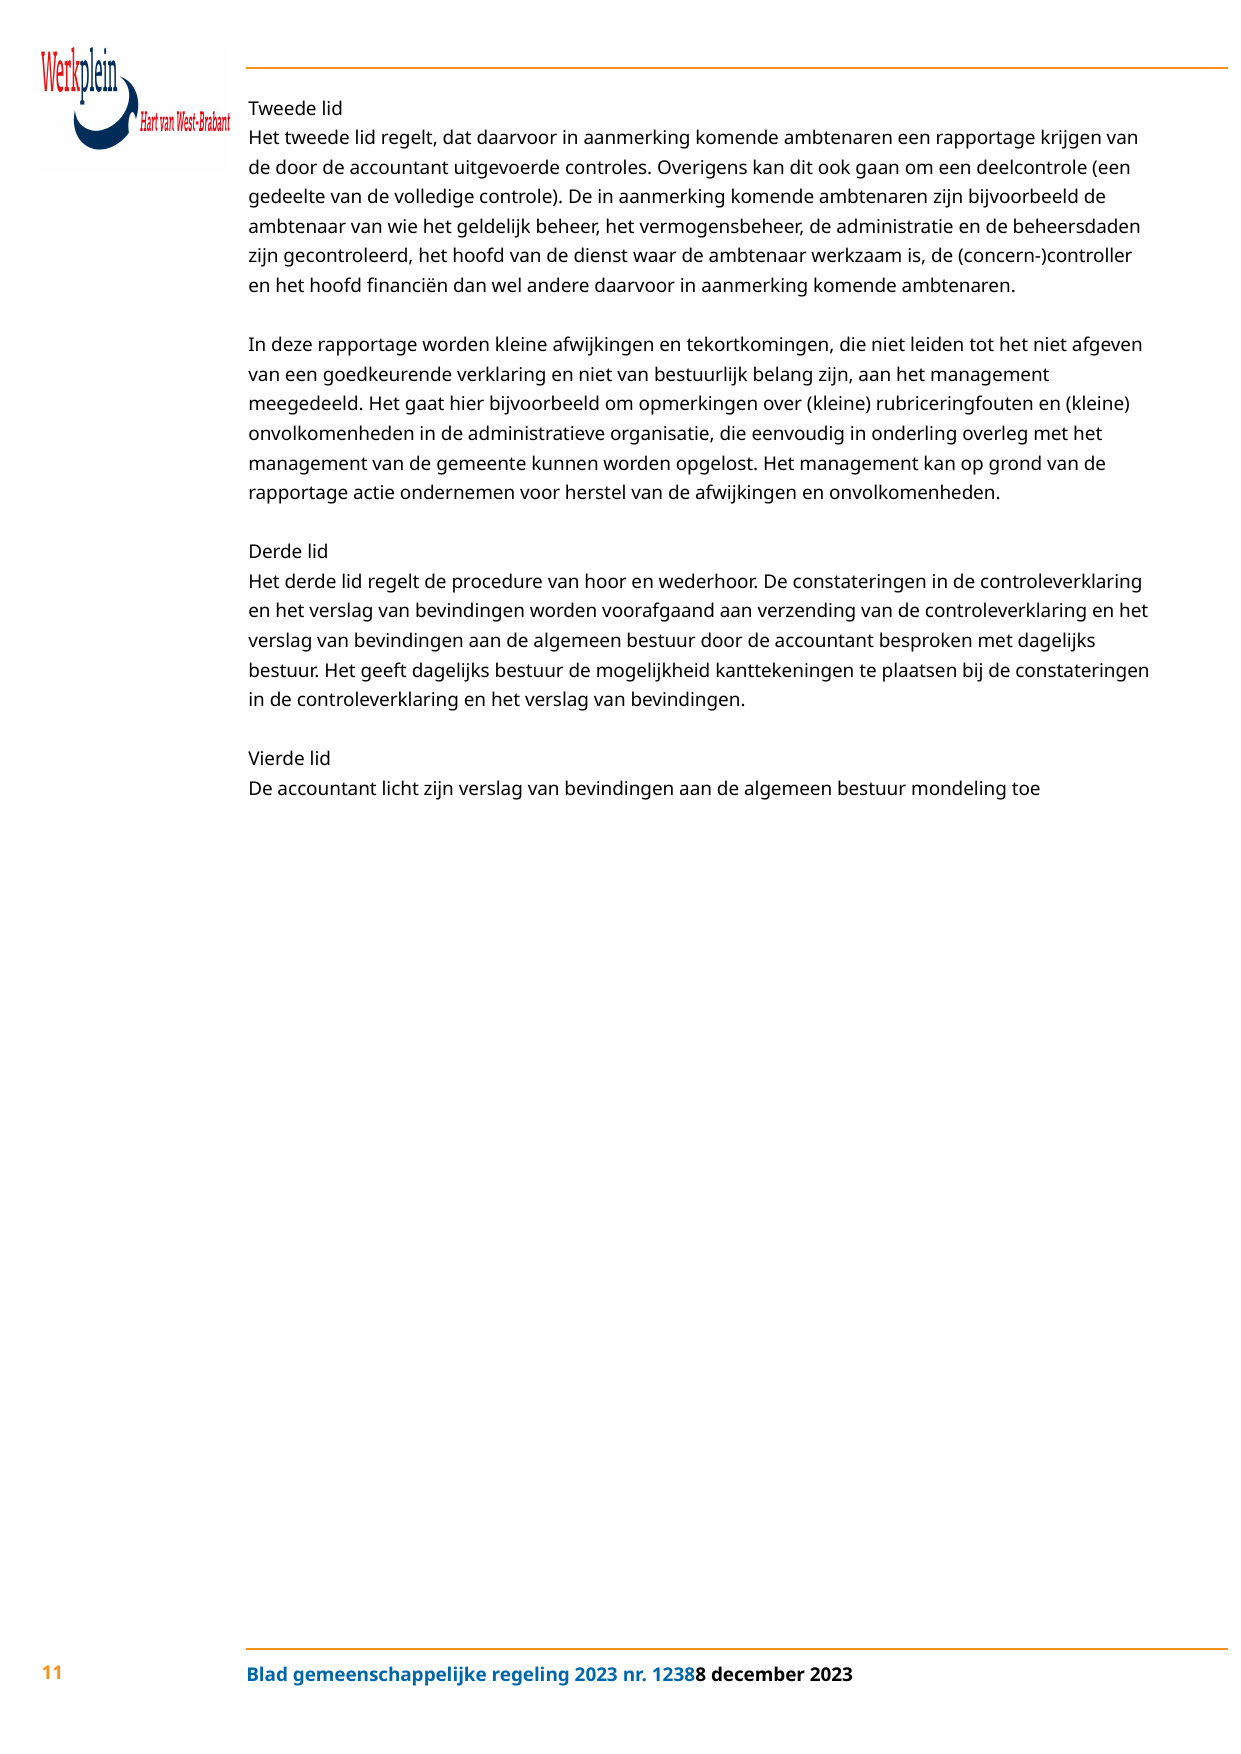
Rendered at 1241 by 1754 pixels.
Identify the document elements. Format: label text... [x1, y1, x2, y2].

text Tweede lid [248, 95, 1152, 121]
text In deze rapportage worden kleine afwijkingen en tekortkomingen, die niet leiden tot het niet afgeven van een goedkeurende verklaring en niet van bestuurlijk belang zijn, aan het management meegedeeld. Het gaat hier bijvoorbeeld om opmerkingen over (kleine) rubriceringfouten en (kleine) onvolkomenheden in de administratieve organisatie, die eenvoudig in onderling overleg met het management van de gemeente kunnen worden opgelost. Het management kan op grond van de rapportage actie ondernemen voor herstel van de afwijkingen en onvolkomenheden. [248, 331, 1152, 505]
text zijn gecontroleerd, het hoofd van de dienst waar de ambtenaar werkzaam is, de (concern-)controller [248, 243, 1152, 268]
text ambtenaar van wie het geldelijk beheer, het vermogensbeheer, de administratie en de beheersdaden [248, 213, 1152, 239]
picture [41, 47, 231, 172]
text gedeelte van de volledige controle). De in aanmerking komende ambtenaren zijn bijvoorbeeld de [248, 183, 1152, 209]
text de door de accountant uitgevoerde controles. Overigens kan dit ook gaan om een deelcontrole (een [248, 154, 1152, 180]
text en het hoofd financiën dan wel andere daarvoor in aanmerking komende ambtenaren. [248, 272, 1152, 298]
text De accountant licht zijn verslag van bevindingen aan de algemeen bestuur mondeling toe [248, 775, 1152, 801]
text Het tweede lid regelt, dat daarvoor in aanmerking komende ambtenaren een rapportage krijgen van [248, 124, 1152, 150]
text Het derde lid regelt de procedure van hoor en wederhoor. De constateringen in de controleverklaring en het verslag van bevindingen worden voorafgaand aan verzending van de controleverklaring en het verslag van bevindingen aan de algemeen bestuur door de accountant besproken met dagelijks bestuur. Het geeft dagelijks bestuur de mogelijkheid kanttekeningen te plaatsen bij de constateringen in de controleverklaring en het verslag van bevindingen. [248, 568, 1152, 712]
text Derde lid [248, 538, 1152, 564]
text Vierde lid [248, 746, 1152, 771]
